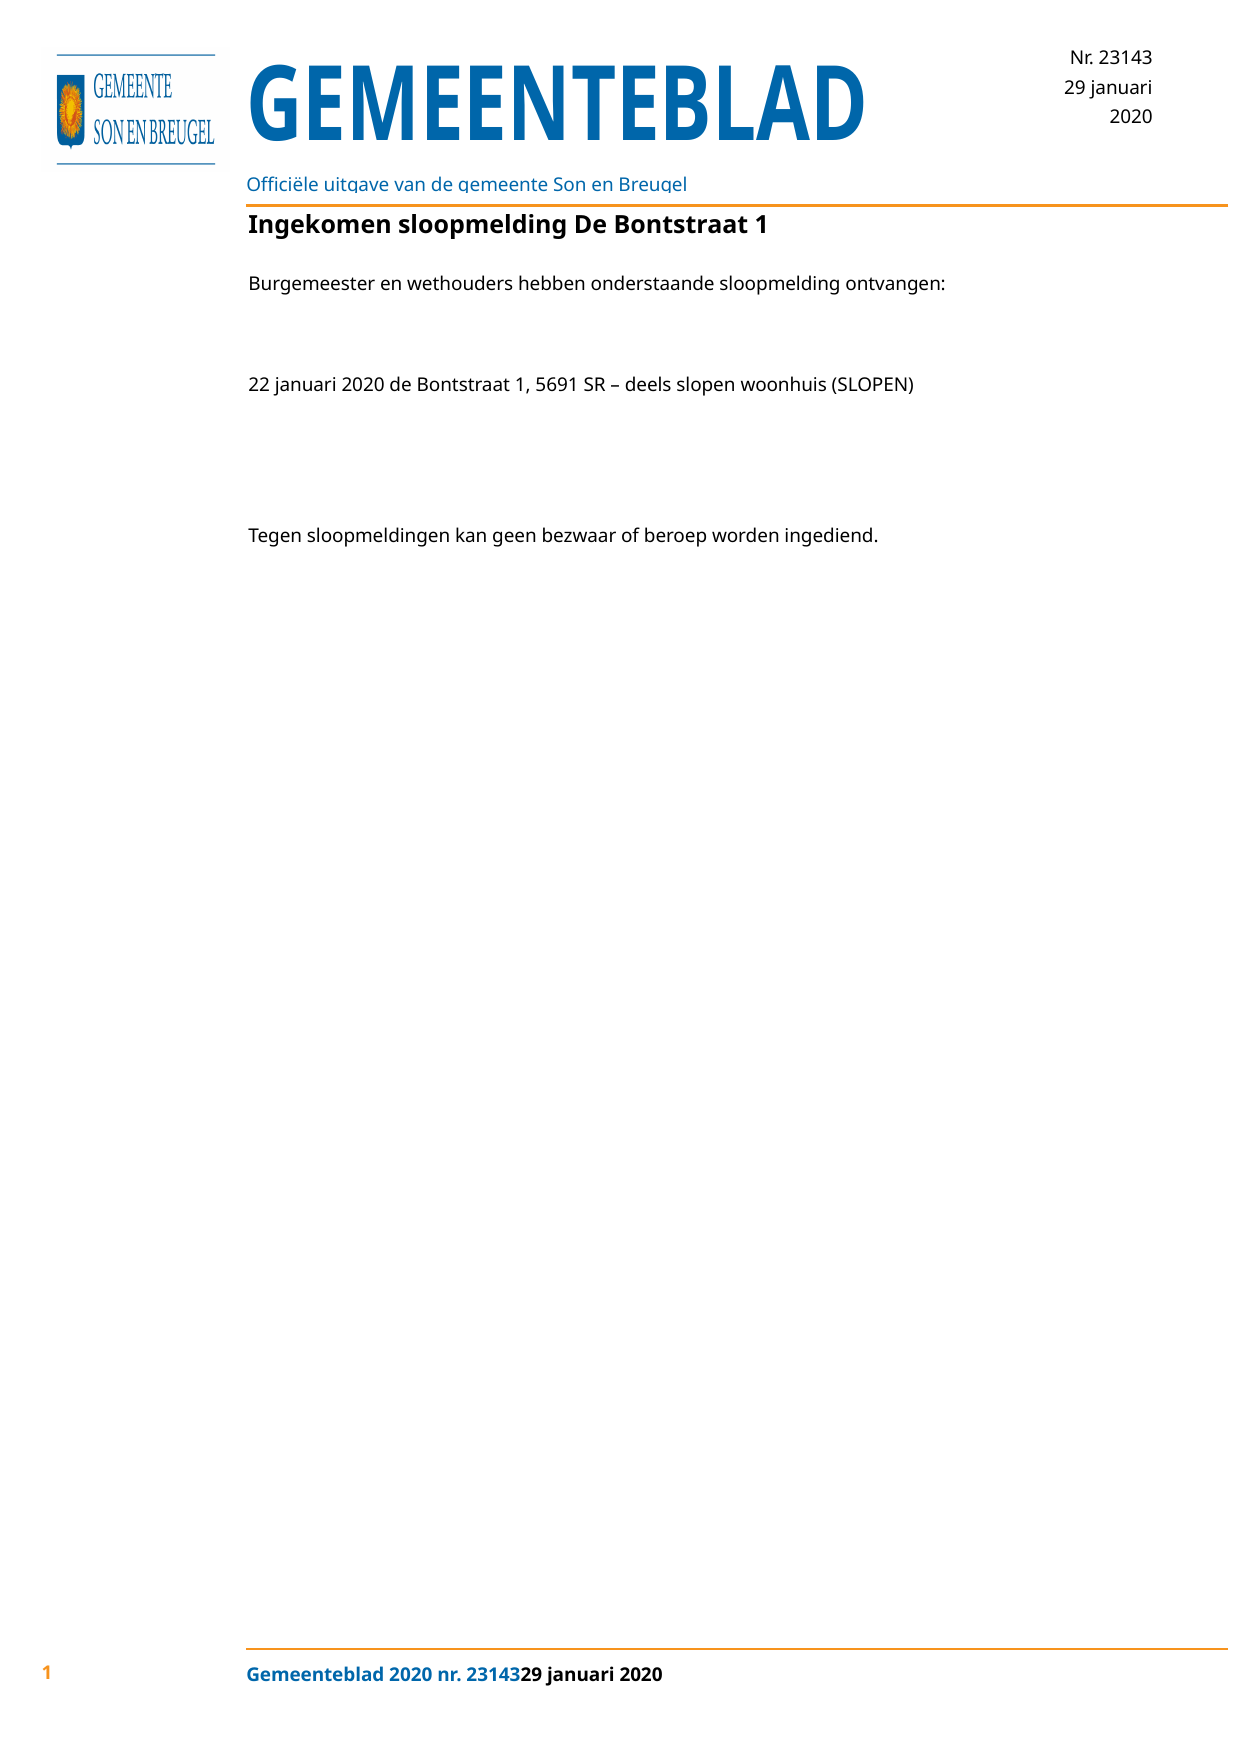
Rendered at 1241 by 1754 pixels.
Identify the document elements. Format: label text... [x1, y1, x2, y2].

picture [41, 47, 231, 172]
text 22 januari 2020 de Bontstraat 1, 5691 SR – deels slopen woonhuis (SLOPEN) [248, 371, 1152, 397]
text Burgemeester en wethouders hebben onderstaande sloopmelding ontvangen: [248, 270, 1152, 296]
text Tegen sloopmeldingen kan geen bezwaar of beroep worden ingediend. [248, 522, 1152, 548]
text Ingekomen sloopmelding De Bontstraat 1 [248, 207, 1152, 241]
